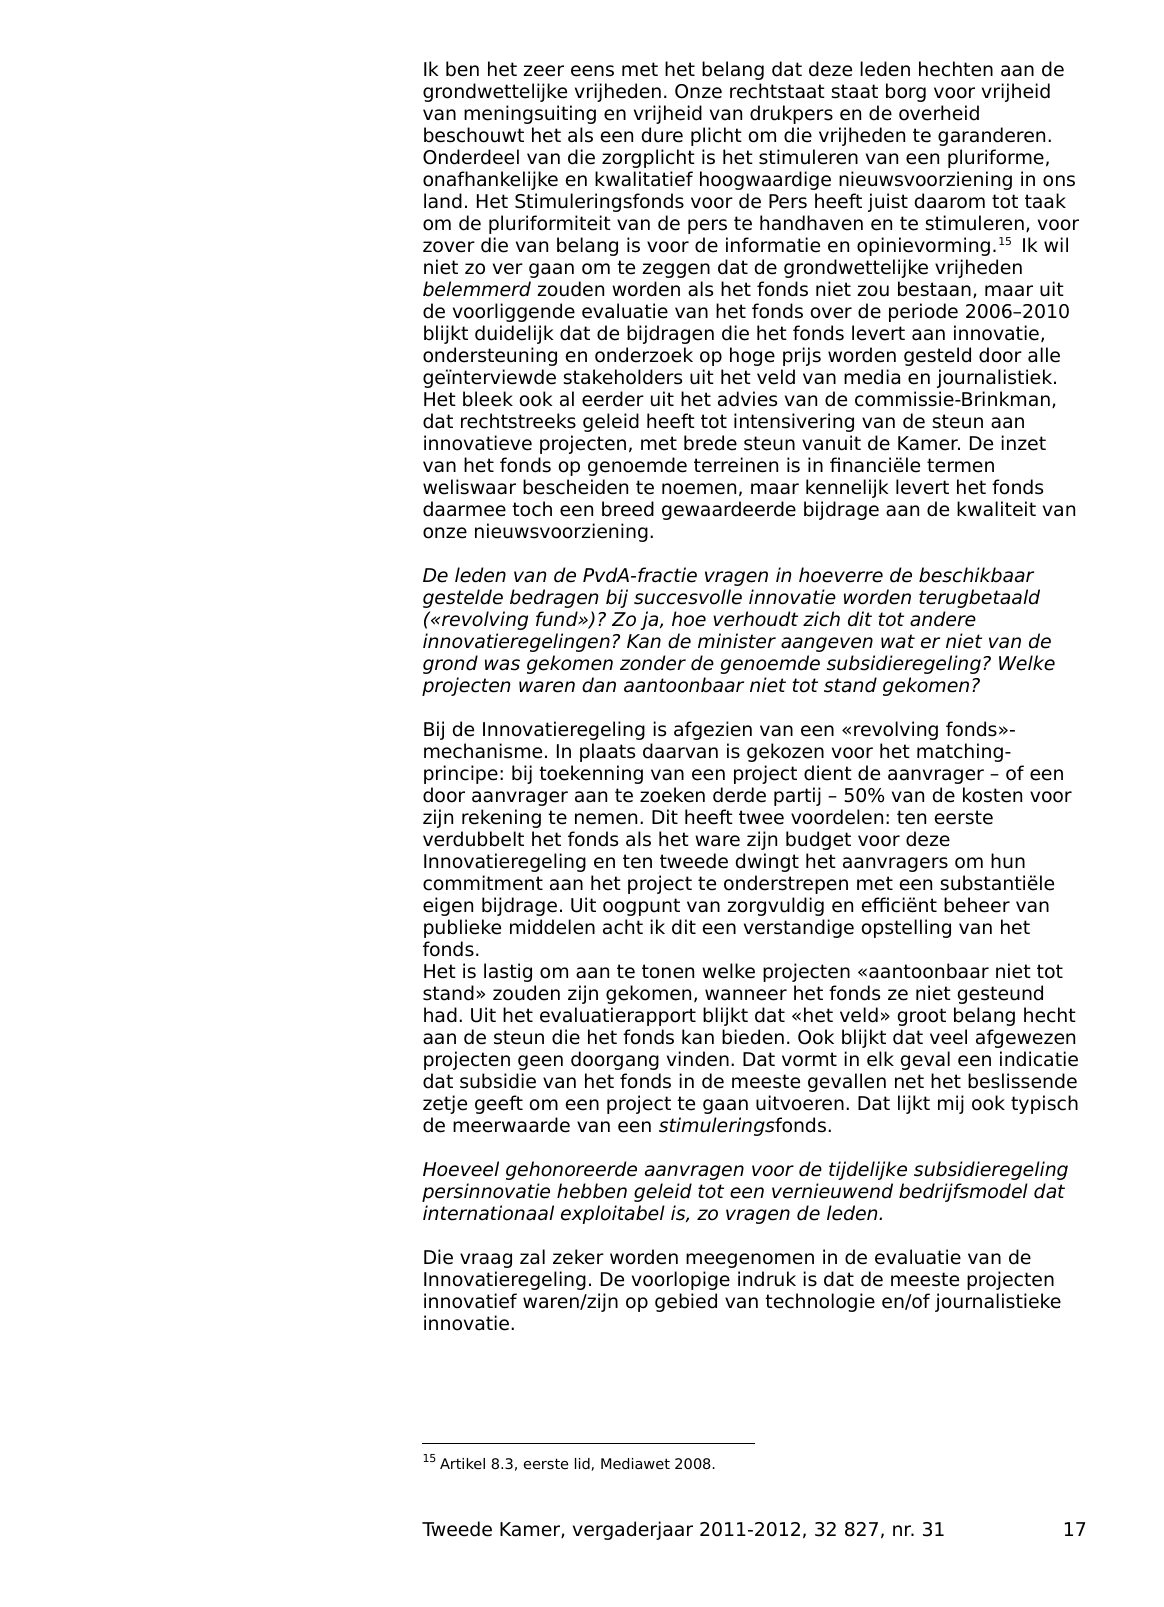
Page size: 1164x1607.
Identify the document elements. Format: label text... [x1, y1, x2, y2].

text Hoeveel gehonoreerde aanvragen voor de tijdelijke subsidieregeling persinnovatie hebben geleid tot een vernieuwend bedrijfsmodel dat internationaal exploitabel is, zo vragen de leden. [422, 1159, 1087, 1224]
text De leden van de PvdA-fractie vragen in hoeverre de beschikbaar gestelde bedragen bij succesvolle innovatie worden terugbetaald («revolving fund»)? Zo ja, hoe verhoudt zich dit tot andere innovatieregelingen? Kan de minister aangeven wat er niet van de grond was gekomen zonder de genoemde subsidieregeling? Welke projecten waren dan aantoonbaar niet tot stand gekomen? [422, 565, 1087, 697]
text Die vraag zal zeker worden meegenomen in de evaluatie van de Innovatieregeling. De voorlopige indruk is dat de meeste projecten innovatief waren/zijn op gebied van technologie en/of journalistieke innovatie. [422, 1247, 1087, 1335]
text Artikel 8.3, eerste lid, Mediawet 2008. [422, 1452, 1087, 1474]
text Ik ben het zeer eens met het belang dat deze leden hechten aan de grondwettelijke vrijheden. Onze rechtstaat staat borg voor vrijheid van meningsuiting en vrijheid van drukpers en de overheid beschouwt het als een dure plicht om die vrijheden te garanderen. Onderdeel van die zorgplicht is het stimuleren van een pluriforme, onafhankelijke en kwalitatief hoogwaardige nieuwsvoorziening in ons land. Het Stimuleringsfonds voor de Pers heeft juist daarom tot taak om de pluriformiteit van de pers te handhaven en te stimuleren, voor zover die van belang is voor de informatie en opinievorming. Ik wil niet zo ver gaan om te zeggen dat de grondwettelijke vrijheden belemmerd zouden worden als het fonds niet zou bestaan, maar uit de voorliggende evaluatie van het fonds over de periode 2006–2010 blijkt duidelijk dat de bijdragen die het fonds levert aan innovatie, ondersteuning en onderzoek op hoge prijs worden gesteld door alle geïnterviewde stakeholders uit het veld van media en journalistiek. Het bleek ook al eerder uit het advies van de commissie-Brinkman, dat rechtstreeks geleid heeft tot intensivering van de steun aan innovatieve projecten, met brede steun vanuit de Kamer. De inzet van het fonds op genoemde terreinen is in financiële termen weliswaar bescheiden te noemen, maar kennelijk levert het fonds daarmee toch een breed gewaardeerde bijdrage aan de kwaliteit van onze nieuwsvoorziening. [422, 59, 1087, 543]
text Bij de Innovatieregeling is afgezien van een «revolving fonds»-mechanisme. In plaats daarvan is gekozen voor het matching-principe: bij toekenning van een project dient de aanvrager – of een door aanvrager aan te zoeken derde partij – 50% van de kosten voor zijn rekening te nemen. Dit heeft twee voordelen: ten eerste verdubbelt het fonds als het ware zijn budget voor deze Innovatieregeling en ten tweede dwingt het aanvragers om hun commitment aan het project te onderstrepen met een substantiële eigen bijdrage. Uit oogpunt van zorgvuldig en efficiënt beheer van publieke middelen acht ik dit een verstandige opstelling van het fonds. [422, 719, 1087, 961]
text Het is lastig om aan te tonen welke projecten «aantoonbaar niet tot stand» zouden zijn gekomen, wanneer het fonds ze niet gesteund had. Uit het evaluatierapport blijkt dat «het veld» groot belang hecht aan de steun die het fonds kan bieden. Ook blijkt dat veel afgewezen projecten geen doorgang vinden. Dat vormt in elk geval een indicatie dat subsidie van het fonds in de meeste gevallen net het beslissende zetje geeft om een project te gaan uitvoeren. Dat lijkt mij ook typisch de meerwaarde van een stimuleringsfonds. [422, 961, 1087, 1136]
